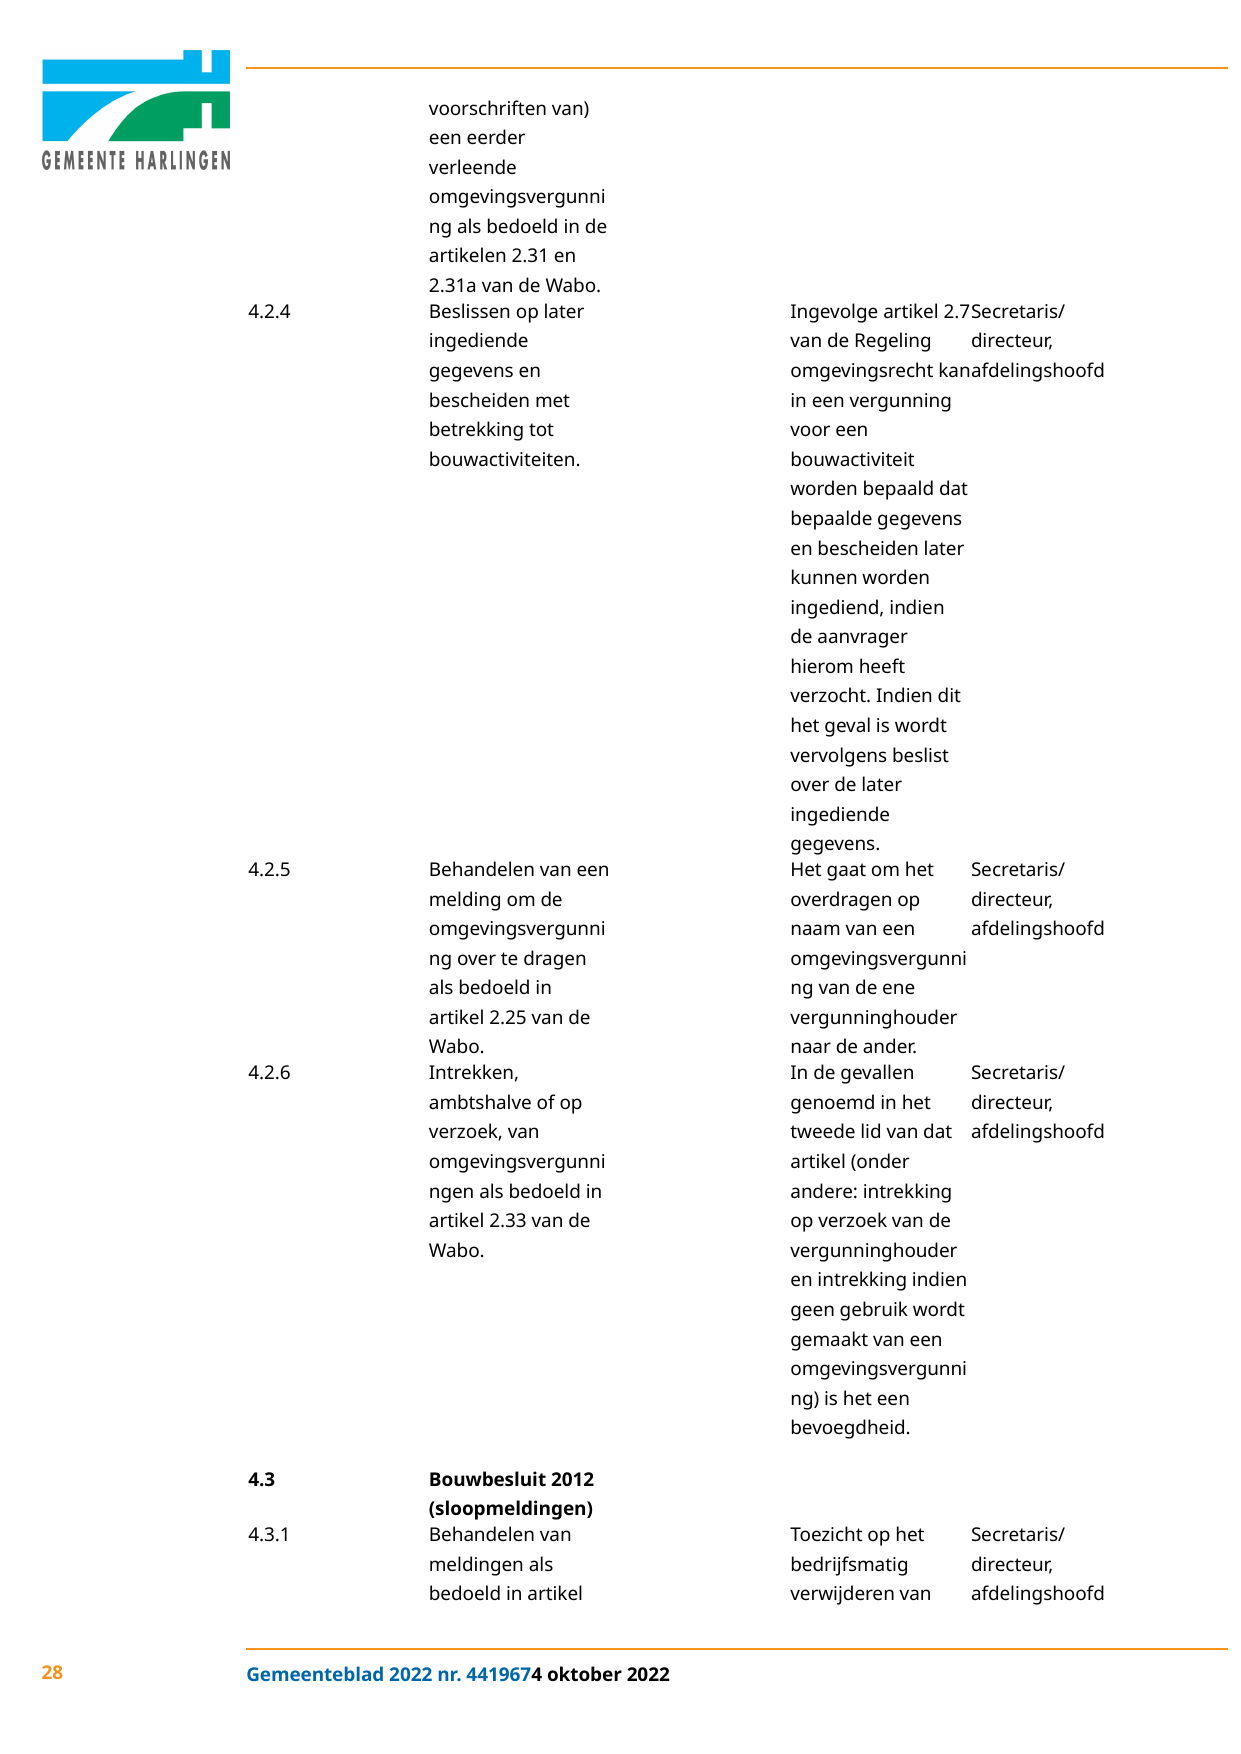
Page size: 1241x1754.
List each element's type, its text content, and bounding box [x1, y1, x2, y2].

table_cell Secretaris/ directeur, afdelingshoofd [971, 1521, 1152, 1606]
table_cell 4.3.1 [248, 1521, 429, 1606]
table_cell [971, 95, 1152, 298]
table_cell [609, 95, 790, 298]
table_cell Intrekken, ambtshalve of op verzoek, van omgevingsvergunningen als bedoeld in artikel 2.33 van de Wabo. [429, 1060, 609, 1440]
table_cell Beslissen op later ingediende gegevens en bescheiden met betrekking tot bouwactiviteiten. [429, 298, 609, 856]
table_cell Behandelen van meldingen als bedoeld in artikel [429, 1521, 609, 1606]
table_cell [248, 95, 429, 298]
table_cell 4.2.4 [248, 298, 429, 856]
table_cell 4.2.5 [248, 856, 429, 1059]
table_cell [609, 856, 790, 1059]
table_cell voorschriften van) een eerder verleende omgevingsvergunning als bedoeld in de artikelen 2.31 en 2.31a van de Wabo. [429, 95, 609, 298]
table_cell Ingevolge artikel 2.7 van de Regeling omgevingsrecht kan in een vergunning voor een bouwactiviteit worden bepaald dat bepaalde gegevens en bescheiden later kunnen worden ingediend, indien de aanvrager hierom heeft verzocht. Indien dit het geval is wordt vervolgens beslist over de later ingediende gegevens. [790, 298, 971, 856]
table_cell [248, 1440, 1152, 1466]
table_cell Behandelen van een melding om de omgevingsvergunning over te dragen als bedoeld in artikel 2.25 van de Wabo. [429, 856, 609, 1059]
table_cell 4.3 [248, 1466, 429, 1521]
table_cell Secretaris/ directeur, afdelingshoofd [971, 1060, 1152, 1440]
picture [41, 47, 231, 172]
table_cell [609, 1466, 790, 1521]
table_cell [971, 1466, 1152, 1521]
table_cell Secretaris/ directeur, afdelingshoofd [971, 856, 1152, 1059]
table_cell Bouwbesluit 2012 (sloopmeldingen) [429, 1466, 609, 1521]
table_cell 4.2.6 [248, 1060, 429, 1440]
table_cell [790, 95, 971, 298]
table_cell In de gevallen genoemd in het tweede lid van dat artikel (onder andere: intrekking op verzoek van de vergunninghouder en intrekking indien geen gebruik wordt gemaakt van een omgevingsvergunning) is het een bevoegdheid. [790, 1060, 971, 1440]
table_cell Toezicht op het bedrijfsmatig verwijderen van [790, 1521, 971, 1606]
table_cell [609, 1060, 790, 1440]
table_cell [790, 1466, 971, 1521]
table_cell [609, 298, 790, 856]
table_cell [609, 1521, 790, 1606]
table_cell Het gaat om het overdragen op naam van een omgevingsvergunning van de ene vergunninghouder naar de ander. [790, 856, 971, 1059]
table_cell Secretaris/ directeur, afdelingshoofd [971, 298, 1152, 856]
